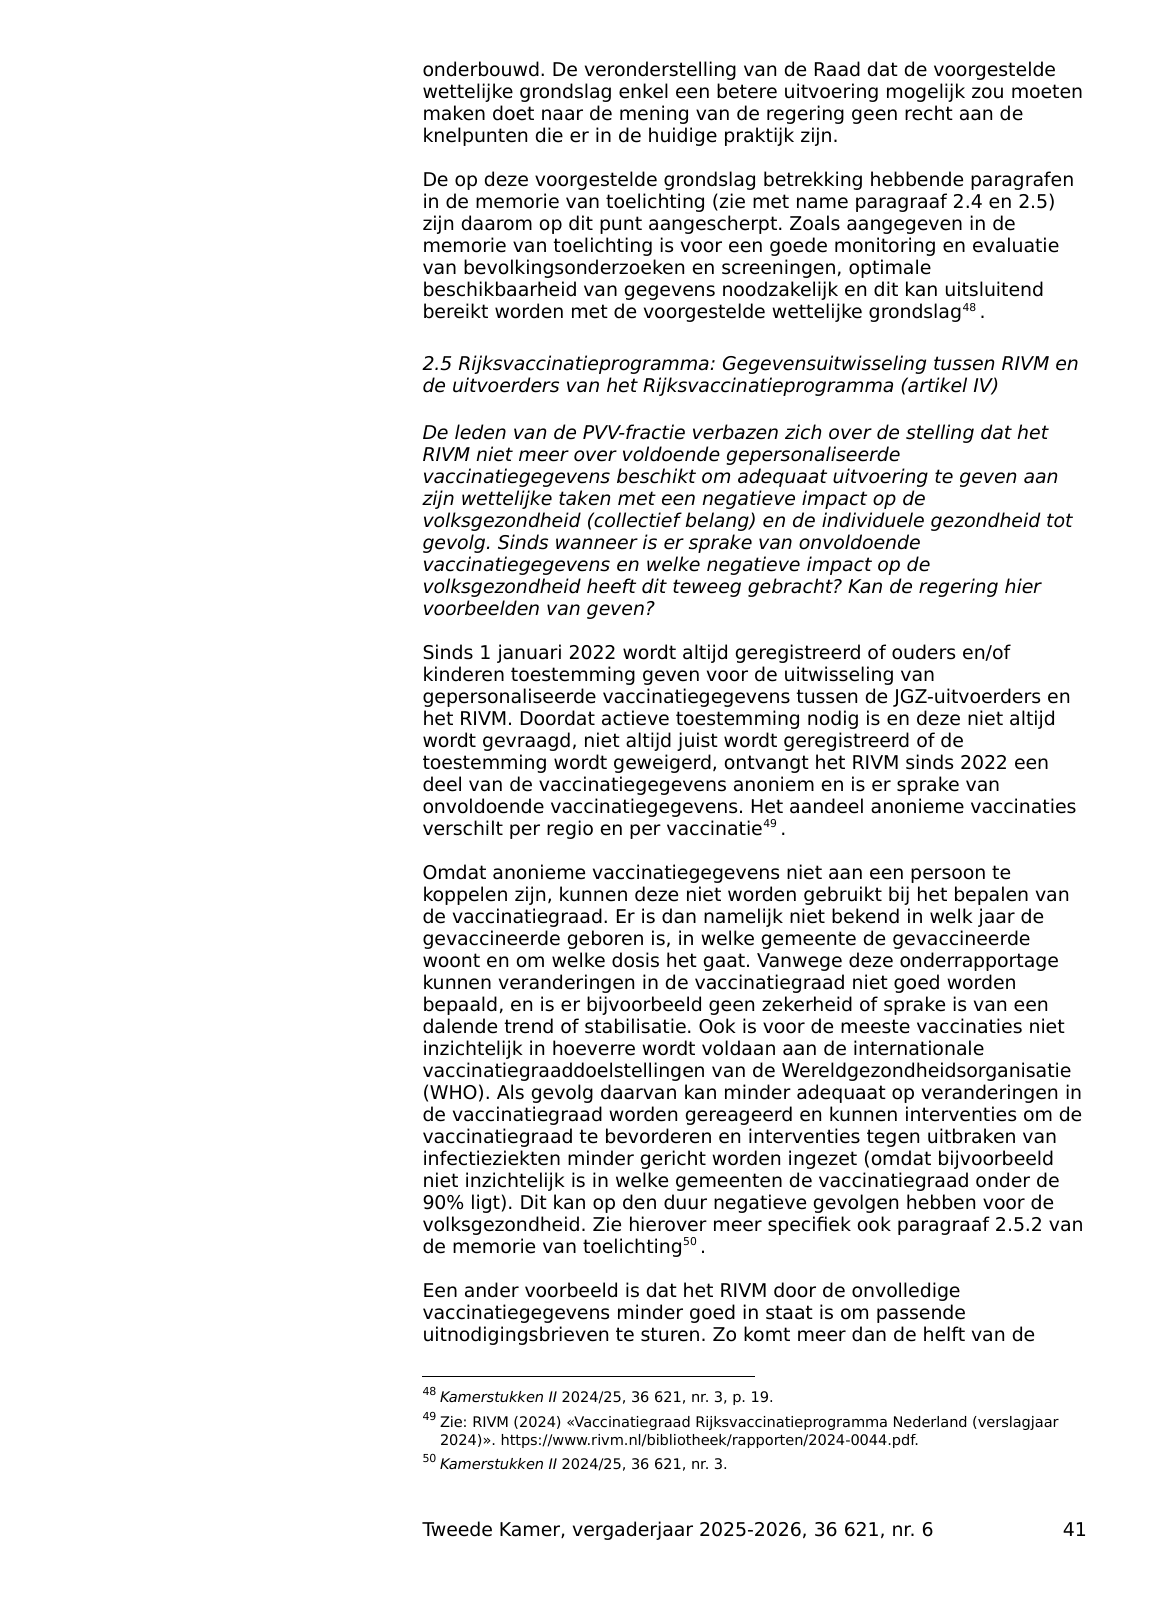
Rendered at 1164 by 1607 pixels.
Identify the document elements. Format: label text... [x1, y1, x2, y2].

text Kamerstukken II 2024/25, 36 621, nr. 3. [422, 1452, 1087, 1474]
text Een ander voorbeeld is dat het RIVM door de onvolledige vaccinatiegegevens minder goed in staat is om passende uitnodigingsbrieven te sturen. Zo komt meer dan de helft van de [422, 1280, 1087, 1346]
subtitle 2.5 Rijksvaccinatieprogramma: Gegevensuitwisseling tussen RIVM en de uitvoerders van het Rijksvaccinatieprogramma (artikel IV) [422, 353, 1087, 397]
text Omdat anonieme vaccinatiegegevens niet aan een persoon te koppelen zijn, kunnen deze niet worden gebruikt bij het bepalen van de vaccinatiegraad. Er is dan namelijk niet bekend in welk jaar de gevaccineerde geboren is, in welke gemeente de gevaccineerde woont en om welke dosis het gaat. Vanwege deze onderrapportage kunnen veranderingen in de vaccinatiegraad niet goed worden bepaald, en is er bijvoorbeeld geen zekerheid of sprake is van een dalende trend of stabilisatie. Ook is voor de meeste vaccinaties niet inzichtelijk in hoeverre wordt voldaan aan de internationale vaccinatiegraaddoelstellingen van de Wereldgezondheidsorganisatie (WHO). Als gevolg daarvan kan minder adequaat op veranderingen in de vaccinatiegraad worden gereageerd en kunnen interventies om de vaccinatiegraad te bevorderen en interventies tegen uitbraken van infectieziekten minder gericht worden ingezet (omdat bijvoorbeeld niet inzichtelijk is in welke gemeenten de vaccinatiegraad onder de 90% ligt). Dit kan op den duur negatieve gevolgen hebben voor de volksgezondheid. Zie hierover meer specifiek ook paragraaf 2.5.2 van de memorie van toelichting. [422, 862, 1087, 1258]
text Kamerstukken II 2024/25, 36 621, nr. 3, p. 19. [422, 1385, 1087, 1407]
text Zie: RIVM (2024) «Vaccinatiegraad Rijksvaccinatieprogramma Nederland (verslagjaar 2024)». https://www.rivm.nl/bibliotheek/rapporten/2024-0044.pdf. [422, 1410, 1087, 1449]
text De leden van de PVV-fractie verbazen zich over de stelling dat het RIVM niet meer over voldoende gepersonaliseerde vaccinatiegegevens beschikt om adequaat uitvoering te geven aan zijn wettelijke taken met een negatieve impact op de volksgezondheid (collectief belang) en de individuele gezondheid tot gevolg. Sinds wanneer is er sprake van onvoldoende vaccinatiegegevens en welke negatieve impact op de volksgezondheid heeft dit teweeg gebracht? Kan de regering hier voorbeelden van geven? [422, 422, 1087, 620]
text onderbouwd. De veronderstelling van de Raad dat de voorgestelde wettelijke grondslag enkel een betere uitvoering mogelijk zou moeten maken doet naar de mening van de regering geen recht aan de knelpunten die er in de huidige praktijk zijn. [422, 59, 1087, 147]
text De op deze voorgestelde grondslag betrekking hebbende paragrafen in de memorie van toelichting (zie met name paragraaf 2.4 en 2.5) zijn daarom op dit punt aangescherpt. Zoals aangegeven in de memorie van toelichting is voor een goede monitoring en evaluatie van bevolkingsonderzoeken en screeningen, optimale beschikbaarheid van gegevens noodzakelijk en dit kan uitsluitend bereikt worden met de voorgestelde wettelijke grondslag. [422, 169, 1087, 323]
text Sinds 1 januari 2022 wordt altijd geregistreerd of ouders en/of kinderen toestemming geven voor de uitwisseling van gepersonaliseerde vaccinatiegegevens tussen de JGZ-uitvoerders en het RIVM. Doordat actieve toestemming nodig is en deze niet altijd wordt gevraagd, niet altijd juist wordt geregistreerd of de toestemming wordt geweigerd, ontvangt het RIVM sinds 2022 een deel van de vaccinatiegegevens anoniem en is er sprake van onvoldoende vaccinatiegegevens. Het aandeel anonieme vaccinaties verschilt per regio en per vaccinatie. [422, 642, 1087, 840]
